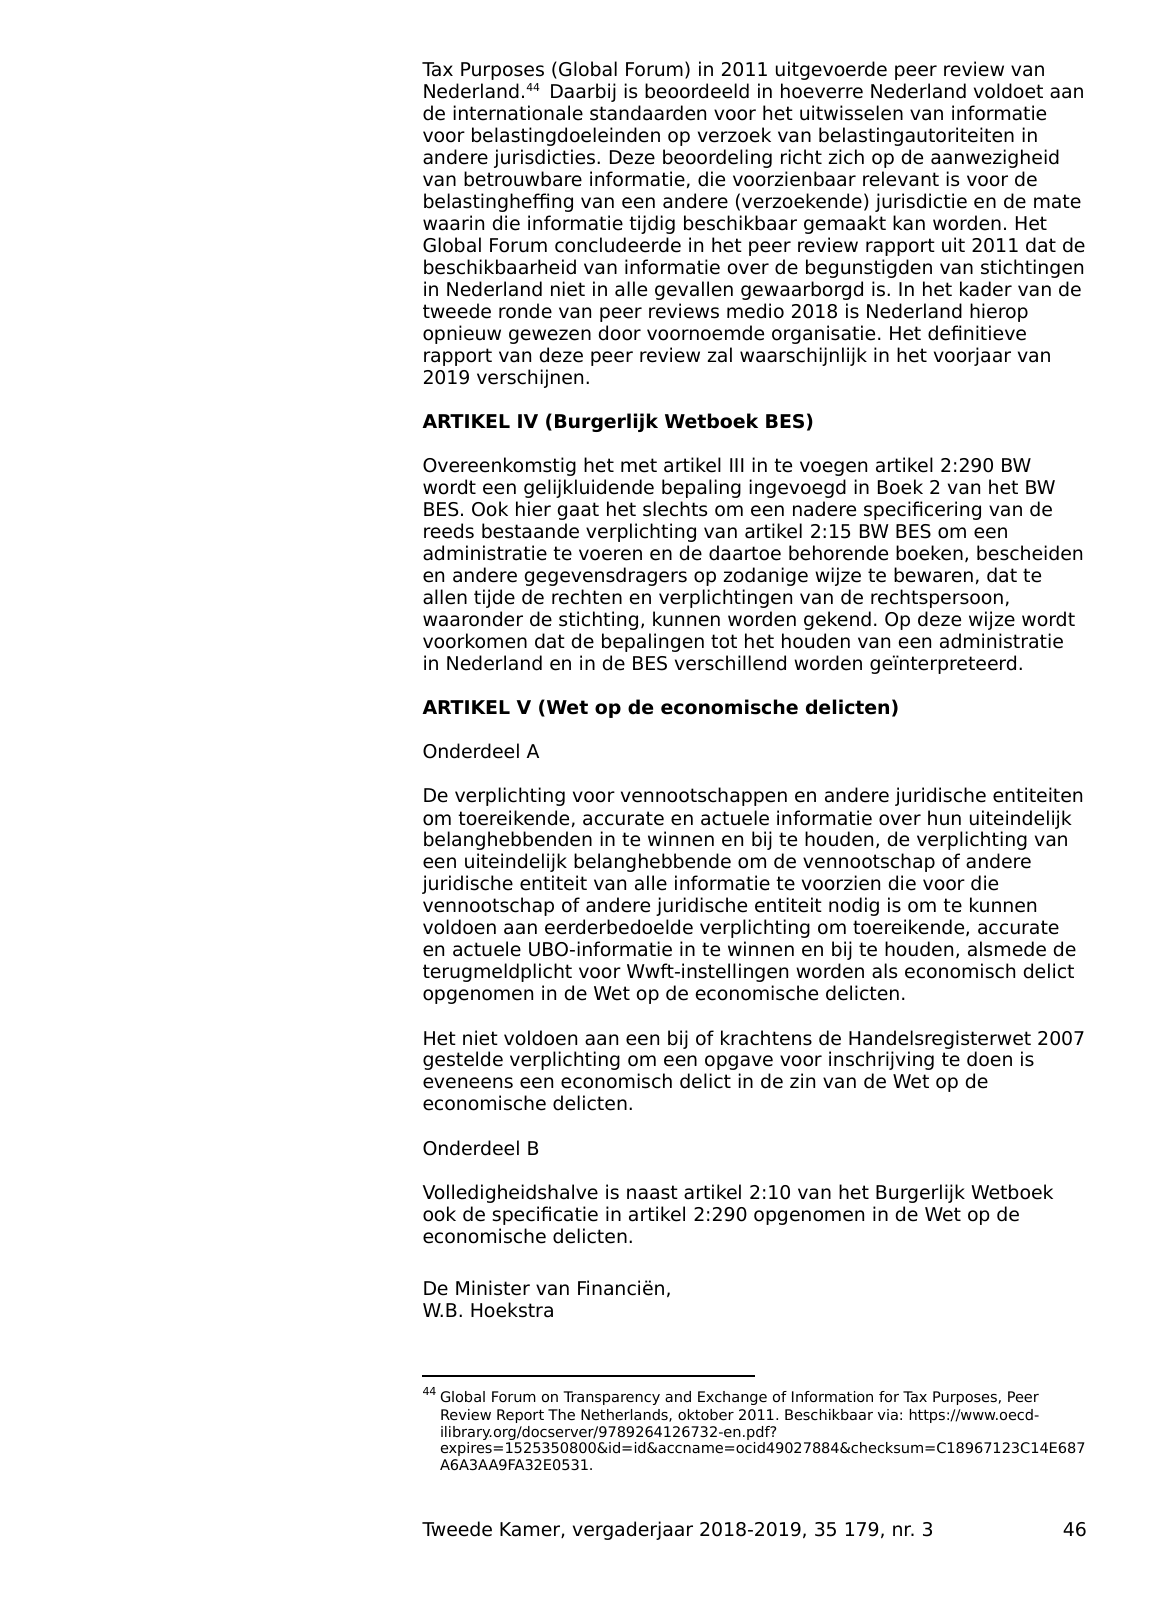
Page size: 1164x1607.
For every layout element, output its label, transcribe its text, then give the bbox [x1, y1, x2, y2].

text Tax Purposes (Global Forum) in 2011 uitgevoerde peer review van Nederland. Daarbij is beoordeeld in hoeverre Nederland voldoet aan de internationale standaarden voor het uitwisselen van informatie voor belastingdoeleinden op verzoek van belastingautoriteiten in andere jurisdicties. Deze beoordeling richt zich op de aanwezigheid van betrouwbare informatie, die voorzienbaar relevant is voor de belastingheffing van een andere (verzoekende) jurisdictie en de mate waarin die informatie tijdig beschikbaar gemaakt kan worden. Het Global Forum concludeerde in het peer review rapport uit 2011 dat de beschikbaarheid van informatie over de begunstigden van stichtingen in Nederland niet in alle gevallen gewaarborgd is. In het kader van de tweede ronde van peer reviews medio 2018 is Nederland hierop opnieuw gewezen door voornoemde organisatie. Het definitieve rapport van deze peer review zal waarschijnlijk in het voorjaar van 2019 verschijnen. [422, 59, 1087, 389]
subtitle ARTIKEL V (Wet op de economische delicten) [422, 697, 1087, 719]
subtitle ARTIKEL IV (Burgerlijk Wetboek BES) [422, 411, 1087, 433]
subtitle Onderdeel A [422, 741, 1087, 763]
subtitle Onderdeel B [422, 1137, 1087, 1159]
text Overeenkomstig het met artikel III in te voegen artikel 2:290 BW wordt een gelijkluidende bepaling ingevoegd in Boek 2 van het BW BES. Ook hier gaat het slechts om een nadere specificering van de reeds bestaande verplichting van artikel 2:15 BW BES om een administratie te voeren en de daartoe behorende boeken, bescheiden en andere gegevensdragers op zodanige wijze te bewaren, dat te allen tijde de rechten en verplichtingen van de rechtspersoon, waaronder de stichting, kunnen worden gekend. Op deze wijze wordt voorkomen dat de bepalingen tot het houden van een administratie in Nederland en in de BES verschillend worden geïnterpreteerd. [422, 455, 1087, 675]
text Volledigheidshalve is naast artikel 2:10 van het Burgerlijk Wetboek ook de specificatie in artikel 2:290 opgenomen in de Wet op de economische delicten. [422, 1182, 1087, 1248]
text De Minister van Financiën, W.B. Hoekstra [422, 1278, 1087, 1322]
text Het niet voldoen aan een bij of krachtens de Handelsregisterwet 2007 gestelde verplichting om een opgave voor inschrijving te doen is eveneens een economisch delict in de zin van de Wet op de economische delicten. [422, 1027, 1087, 1115]
text De verplichting voor vennootschappen en andere juridische entiteiten om toereikende, accurate en actuele informatie over hun uiteindelijk belanghebbenden in te winnen en bij te houden, de verplichting van een uiteindelijk belanghebbende om de vennootschap of andere juridische entiteit van alle informatie te voorzien die voor die vennootschap of andere juridische entiteit nodig is om te kunnen voldoen aan eerderbedoelde verplichting om toereikende, accurate en actuele UBO-informatie in te winnen en bij te houden, alsmede de terugmeldplicht voor Wwft-instellingen worden als economisch delict opgenomen in de Wet op de economische delicten. [422, 785, 1087, 1005]
text Global Forum on Transparency and Exchange of Information for Tax Purposes, Peer Review Report The Netherlands, oktober 2011. Beschikbaar via: https://www.oecd-ilibrary.org/docserver/9789264126732-en.pdf?expires=1525350800&id=id&accname=ocid49027884&checksum=C18967123C14E687A6A3AA9FA32E0531. [422, 1385, 1087, 1474]
